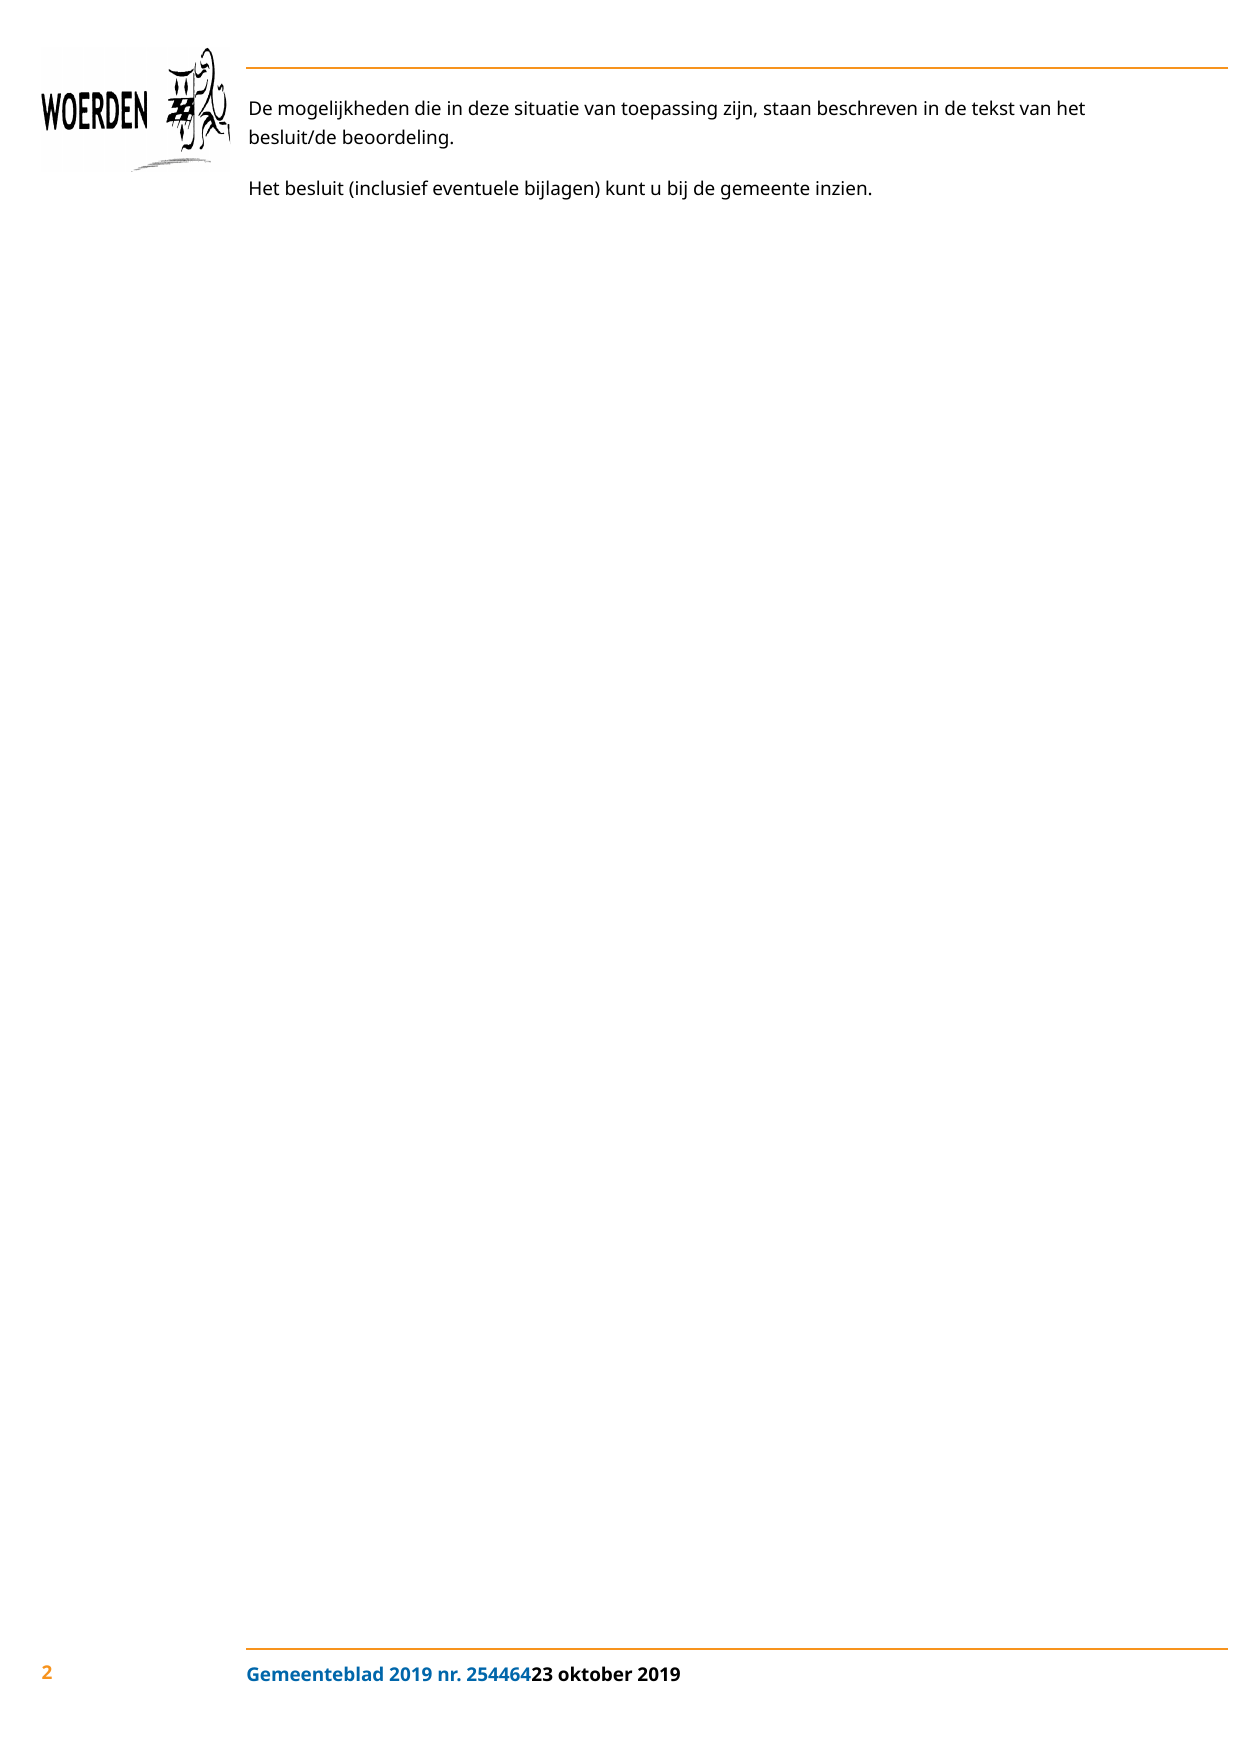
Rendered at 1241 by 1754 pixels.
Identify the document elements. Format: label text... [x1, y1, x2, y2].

text Het besluit (inclusief eventuele bijlagen) kunt u bij de gemeente inzien. [248, 175, 1152, 201]
picture [41, 47, 231, 172]
text De mogelijkheden die in deze situatie van toepassing zijn, staan beschreven in de tekst van het besluit/de beoordeling. [248, 95, 1152, 150]
